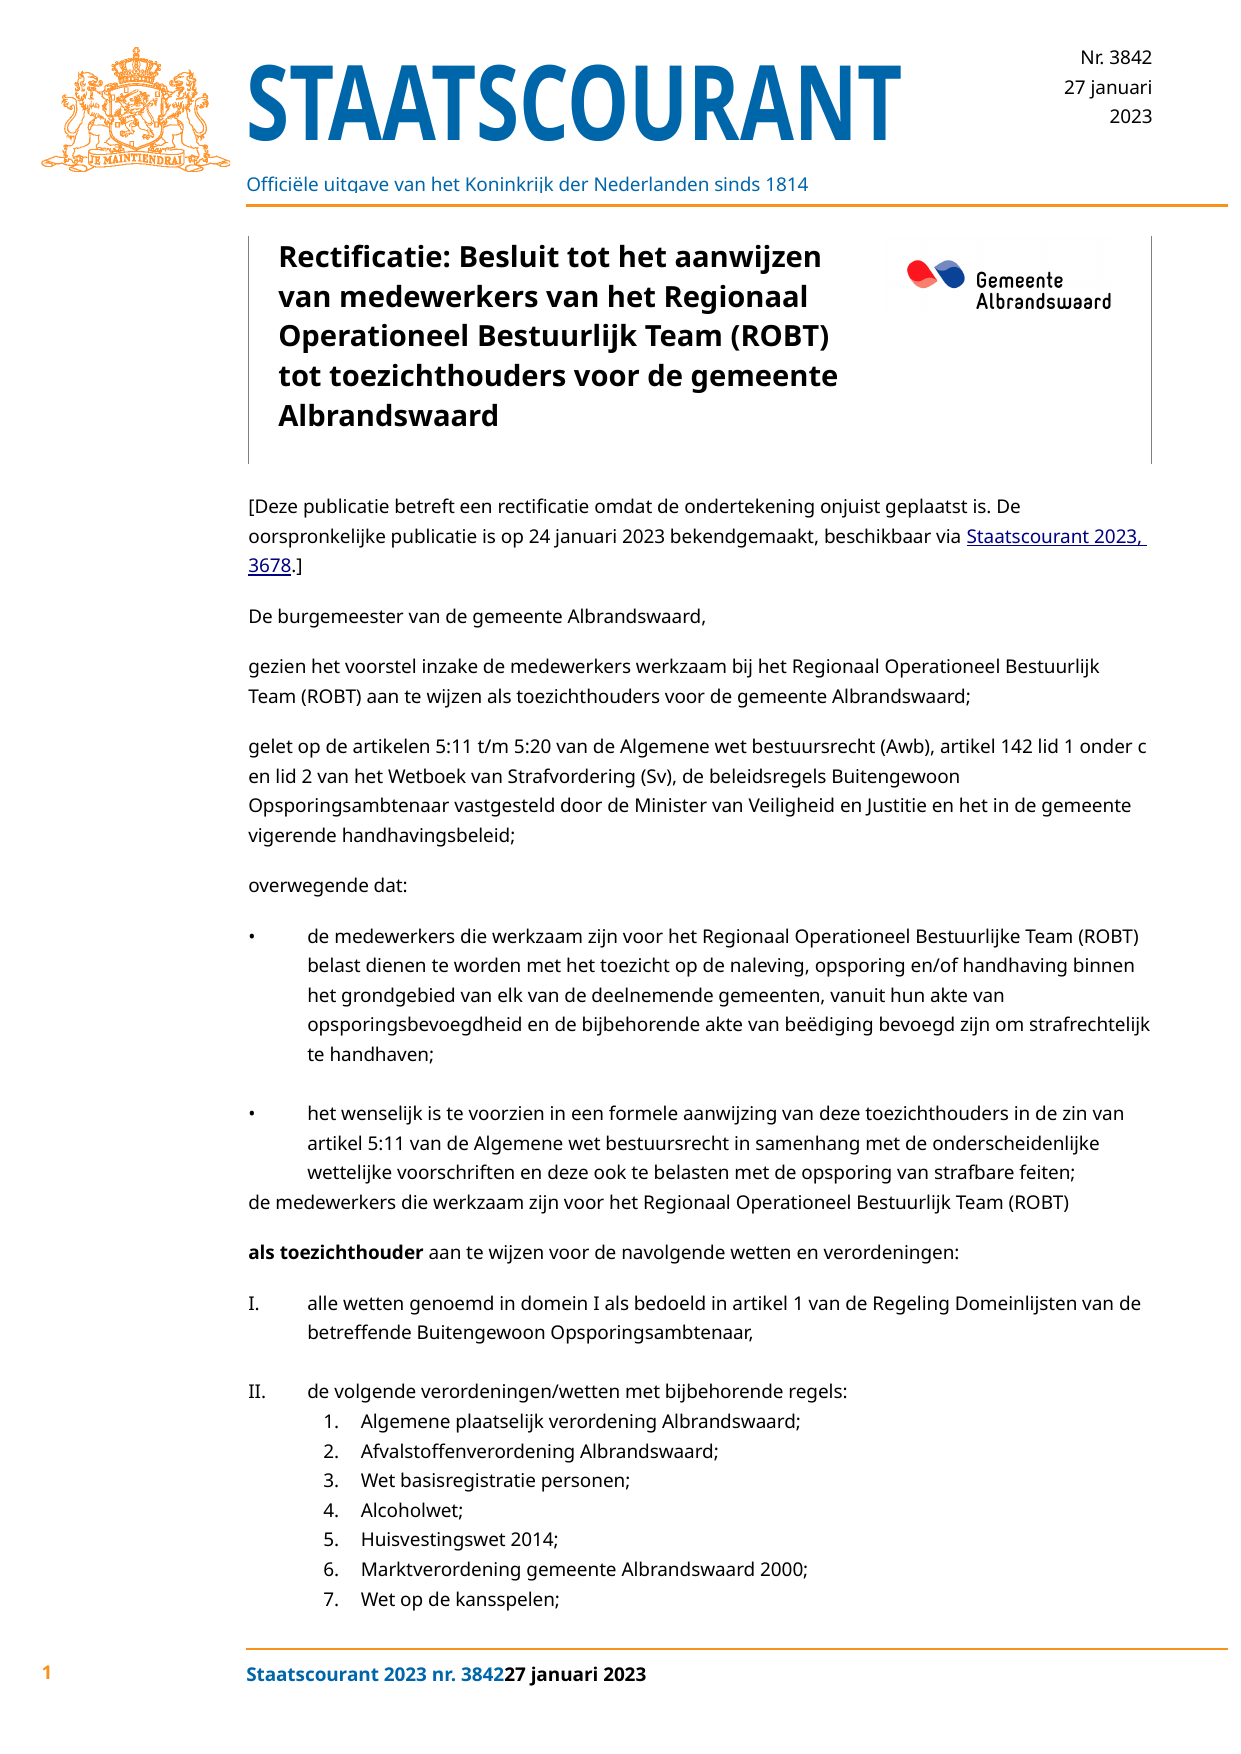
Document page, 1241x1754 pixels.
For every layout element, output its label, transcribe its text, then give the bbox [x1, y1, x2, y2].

list de medewerkers die werkzaam zijn voor het Regionaal Operationeel Bestuurlijke Team (ROBT) belast dienen te worden met het toezicht op de naleving, opsporing en/of handhaving binnen het grondgebied van elk van de deelnemende gemeenten, vanuit hun akte van opsporingsbevoegdheid en de bijbehorende akte van beëdiging bevoegd zijn om strafrechtelijk te handhaven; [248, 923, 1152, 1067]
list Wet basisregistratie personen; [323, 1467, 1152, 1493]
table_header [850, 236, 1151, 464]
text de medewerkers die werkzaam zijn voor het Regionaal Operationeel Bestuurlijk Team (ROBT) [248, 1189, 1152, 1215]
text De burgemeester van de gemeente Albrandswaard, [248, 603, 1152, 629]
list Wet op de kansspelen; [323, 1586, 1152, 1612]
list Algemene plaatselijk verordening Albrandswaard; [323, 1408, 1152, 1434]
text overwegende dat: [248, 872, 1152, 898]
text als toezichthouder aan te wijzen voor de navolgende wetten en verordeningen: [248, 1239, 1152, 1265]
text [Deze publicatie betreft een rectificatie omdat de ondertekening onjuist geplaatst is. De oorspronkelijke publicatie is op 24 januari 2023 bekendgemaakt, beschikbaar via Staatscourant 2023, 3678.] [248, 493, 1152, 578]
list Alcoholwet; [323, 1497, 1152, 1523]
table_header Rectificatie: Besluit tot het aanwijzen van medewerkers van het Regionaal Operationeel Bestuurlijk Team (ROBT) tot toezichthouders voor de gemeente Albrandswaard [249, 236, 850, 464]
list Marktverordening gemeente Albrandswaard 2000; [323, 1556, 1152, 1582]
list het wenselijk is te voorzien in een formele aanwijzing van deze toezichthouders in de zin van artikel 5:11 van de Algemene wet bestuursrecht in samenhang met de onderscheidenlijke wettelijke voorschriften en deze ook te belasten met de opsporing van strafbare feiten; [248, 1100, 1152, 1185]
text gezien het voorstel inzake de medewerkers werkzaam bij het Regionaal Operationeel Bestuurlijk Team (ROBT) aan te wijzen als toezichthouders voor de gemeente Albrandswaard; [248, 653, 1152, 709]
list alle wetten genoemd in domein I als bedoeld in artikel 1 van de Regeling Domeinlijsten van de betreffende Buitengewoon Opsporingsambtenaar, [248, 1290, 1152, 1345]
list Huisvestingswet 2014; [323, 1527, 1152, 1552]
list de volgende verordeningen/wetten met bijbehorende regels: [248, 1379, 1152, 1404]
picture [41, 47, 231, 172]
list Afvalstoffenverordening Albrandswaard; [323, 1438, 1152, 1464]
text gelet op de artikelen 5:11 t/m 5:20 van de Algemene wet bestuursrecht (Awb), artikel 142 lid 1 onder c en lid 2 van het Wetboek van Strafvordering (Sv), de beleidsregels Buitengewoon Opsporingsambtenaar vastgesteld door de Minister van Veiligheid en Justitie en het in de gemeente vigerende handhavingsbeleid; [248, 733, 1152, 848]
picture [882, 236, 1119, 319]
